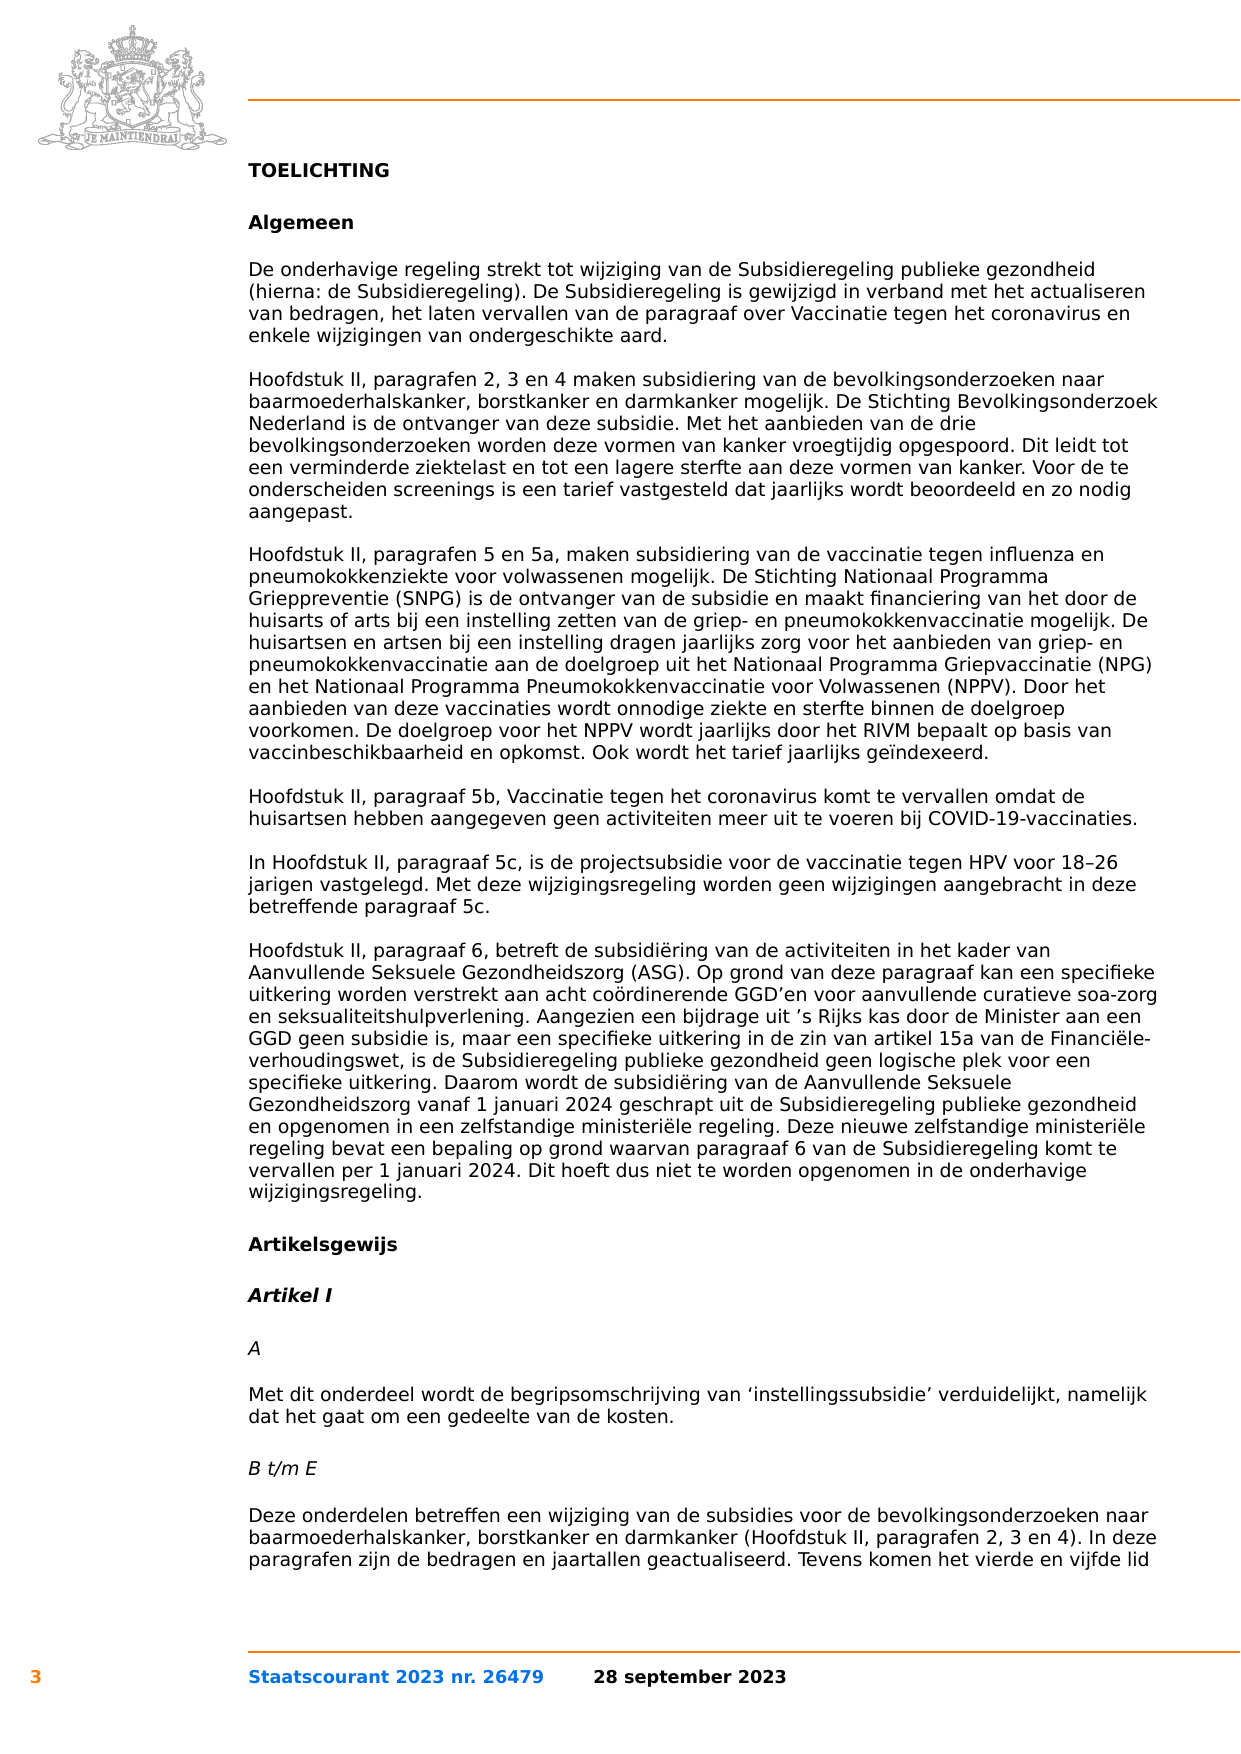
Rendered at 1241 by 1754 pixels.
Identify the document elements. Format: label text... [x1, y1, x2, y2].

text Hoofdstuk II, paragraaf 6, betreft de subsidiëring van de activiteiten in het kader van Aanvullende Seksuele Gezondheidszorg (ASG). Op grond van deze paragraaf kan een specifieke uitkering worden verstrekt aan acht coördinerende GGD’en voor aanvullende curatieve soa-zorg en seksualiteitshulpverlening. Aangezien een bijdrage uit ’s Rijks kas door de Minister aan een GGD geen subsidie is, maar een specifieke uitkering in de zin van artikel 15a van de Financiële-verhoudingswet, is de Subsidieregeling publieke gezondheid geen logische plek voor een specifieke uitkering. Daarom wordt de subsidiëring van de Aanvullende Seksuele Gezondheidszorg vanaf 1 januari 2024 geschrapt uit de Subsidieregeling publieke gezondheid en opgenomen in een zelfstandige ministeriële regeling. Deze nieuwe zelfstandige ministeriële regeling bevat een bepaling op grond waarvan paragraaf 6 van de Subsidieregeling komt te vervallen per 1 januari 2024. Dit hoeft dus niet te worden opgenomen in de onderhavige wijzigingsregeling. [248, 940, 1163, 1203]
subtitle Algemeen [248, 212, 1163, 234]
text Hoofdstuk II, paragrafen 2, 3 en 4 maken subsidiering van de bevolkingsonderzoeken naar baarmoederhalskanker, borstkanker en darmkanker mogelijk. De Stichting Bevolkingsonderzoek Nederland is de ontvanger van deze subsidie. Met het aanbieden van de drie bevolkingsonderzoeken worden deze vormen van kanker vroegtijdig opgespoord. Dit leidt tot een verminderde ziektelast en tot een lagere sterfte aan deze vormen van kanker. Voor de te onderscheiden screenings is een tarief vastgesteld dat jaarlijks wordt beoordeeld en zo nodig aangepast. [248, 369, 1163, 522]
subtitle Artikelsgewijs [248, 1233, 1163, 1255]
subtitle A [248, 1337, 1163, 1359]
subtitle TOELICHTING [248, 160, 1163, 182]
text De onderhavige regeling strekt tot wijziging van de Subsidieregeling publieke gezondheid (hierna: de Subsidieregeling). De Subsidieregeling is gewijzigd in verband met het actualiseren van bedragen, het laten vervallen van de paragraaf over Vaccinatie tegen het coronavirus en enkele wijzigingen van ondergeschikte aard. [248, 259, 1163, 347]
picture [38, 25, 227, 150]
text Met dit onderdeel wordt de begripsomschrijving van ‘instellingssubsidie’ verduidelijkt, namelijk dat het gaat om een gedeelte van de kosten. [248, 1384, 1163, 1428]
subtitle B t/m E [248, 1458, 1163, 1480]
subtitle Artikel I [248, 1285, 1163, 1307]
text Deze onderdelen betreffen een wijziging van de subsidies voor de bevolkingsonderzoeken naar baarmoederhalskanker, borstkanker en darmkanker (Hoofdstuk II, paragrafen 2, 3 en 4). In deze paragrafen zijn de bedragen en jaartallen geactualiseerd. Tevens komen het vierde en vijfde lid [248, 1505, 1163, 1571]
text In Hoofdstuk II, paragraaf 5c, is de projectsubsidie voor de vaccinatie tegen HPV voor 18–26 jarigen vastgelegd. Met deze wijzigingsregeling worden geen wijzigingen aangebracht in deze betreffende paragraaf 5c. [248, 852, 1163, 918]
text Hoofdstuk II, paragraaf 5b, Vaccinatie tegen het coronavirus komt te vervallen omdat de huisartsen hebben aangegeven geen activiteiten meer uit te voeren bij COVID-19-vaccinaties. [248, 786, 1163, 830]
text Hoofdstuk II, paragrafen 5 en 5a, maken subsidiering van de vaccinatie tegen influenza en pneumokokkenziekte voor volwassenen mogelijk. De Stichting Nationaal Programma Grieppreventie (SNPG) is de ontvanger van de subsidie en maakt financiering van het door de huisarts of arts bij een instelling zetten van de griep- en pneumokokkenvaccinatie mogelijk. De huisartsen en artsen bij een instelling dragen jaarlijks zorg voor het aanbieden van griep- en pneumokokkenvaccinatie aan de doelgroep uit het Nationaal Programma Griepvaccinatie (NPG) en het Nationaal Programma Pneumokokkenvaccinatie voor Volwassenen (NPPV). Door het aanbieden van deze vaccinaties wordt onnodige ziekte en sterfte binnen de doelgroep voorkomen. De doelgroep voor het NPPV wordt jaarlijks door het RIVM bepaalt op basis van vaccinbeschikbaarheid en opkomst. Ook wordt het tarief jaarlijks geïndexeerd. [248, 544, 1163, 764]
